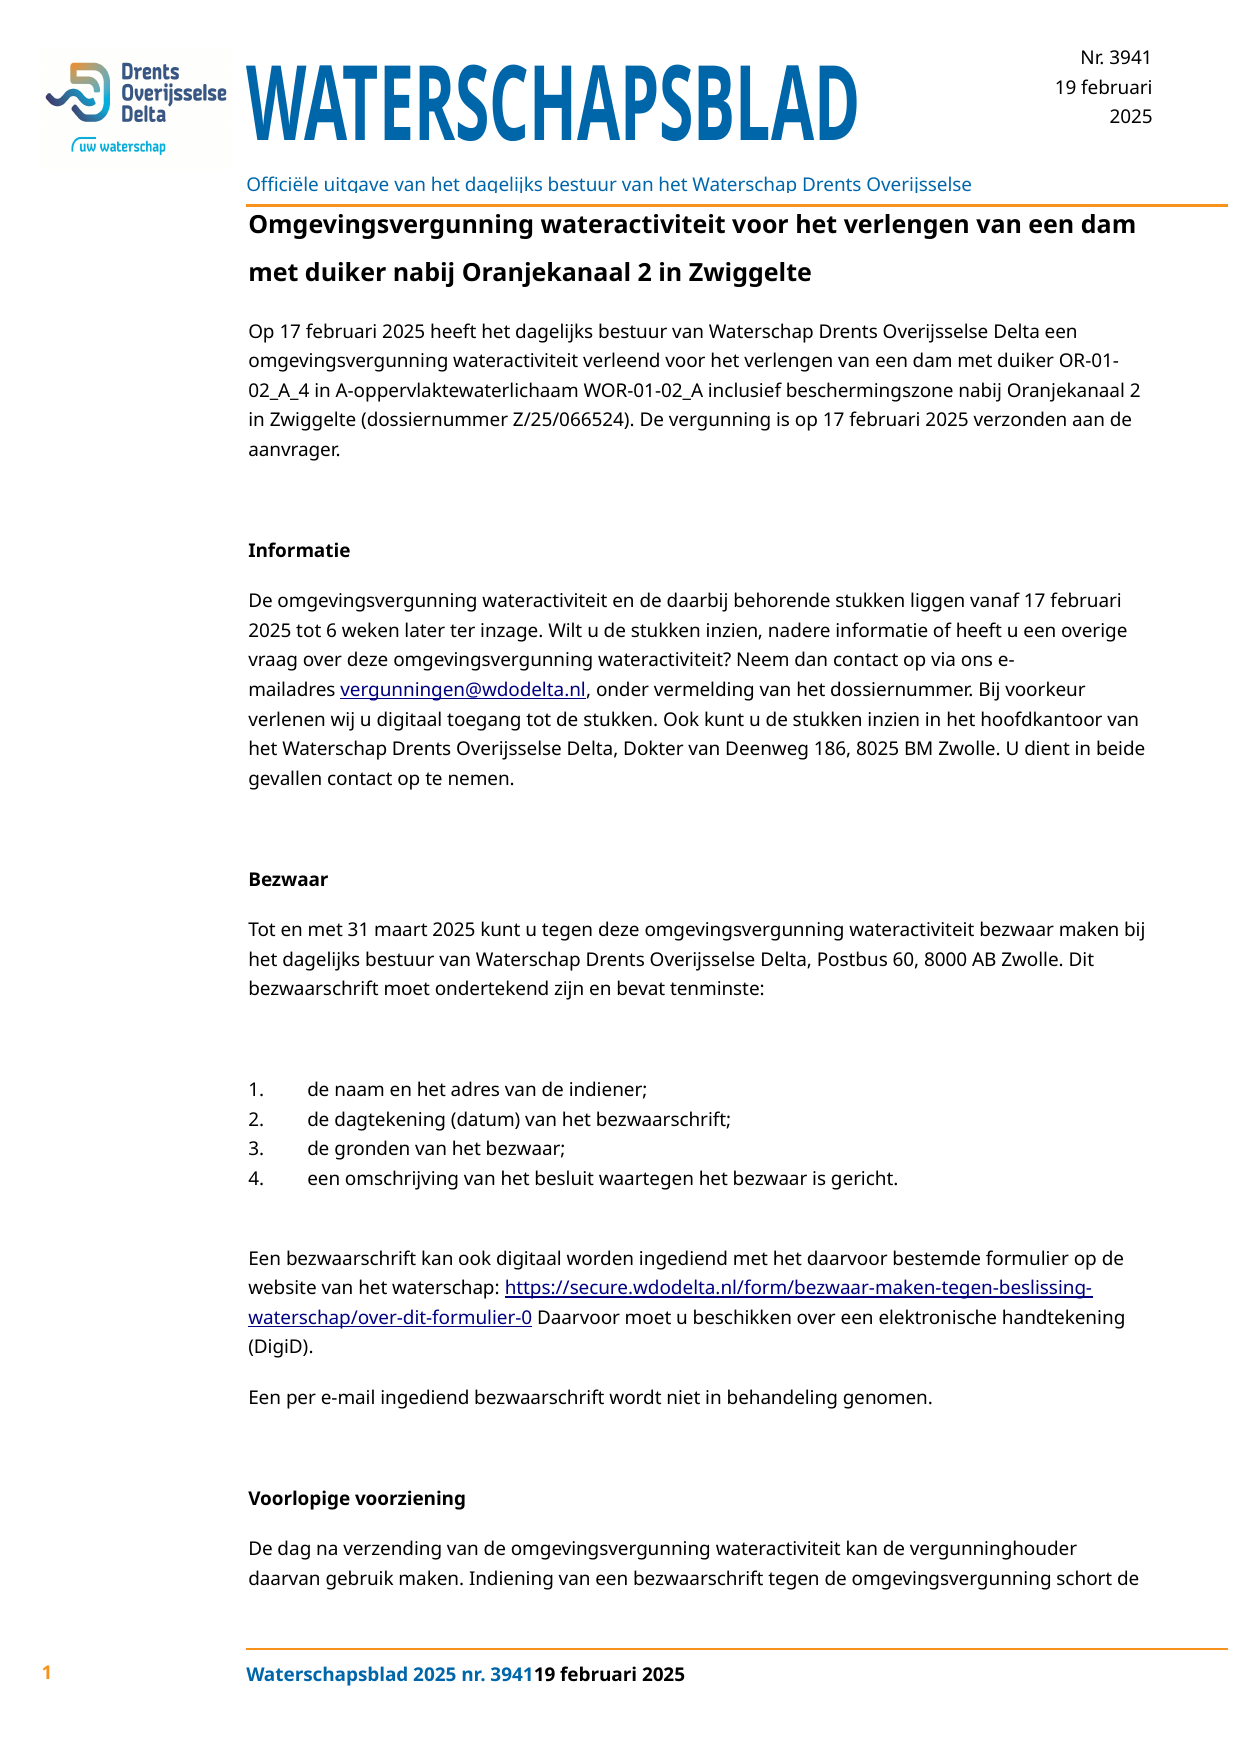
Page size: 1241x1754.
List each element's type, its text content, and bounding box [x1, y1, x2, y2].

text Een per e-mail ingediend bezwaarschrift wordt niet in behandeling genomen. [248, 1384, 1152, 1410]
text Informatie [248, 537, 1152, 563]
picture [41, 47, 231, 172]
text Op 17 februari 2025 heeft het dagelijks bestuur van Waterschap Drents Overijsselse Delta een omgevingsvergunning wateractiviteit verleend voor het verlengen van een dam met duiker OR-01-02_A_4 in A-oppervlaktewaterlichaam WOR-01-02_A inclusief beschermingszone nabij Oranjekanaal 2 in Zwiggelte (dossiernummer Z/25/066524). De vergunning is op 17 februari 2025 verzonden aan de aanvrager. [248, 318, 1152, 462]
text De omgevingsvergunning wateractiviteit en de daarbij behorende stukken liggen vanaf 17 februari 2025 tot 6 weken later ter inzage. Wilt u de stukken inzien, nadere informatie of heeft u een overige vraag over deze omgevingsvergunning wateractiviteit? Neem dan contact op via ons e-mailadres vergunningen@wdodelta.nl, onder vermelding van het dossiernummer. Bij voorkeur verlenen wij u digitaal toegang tot de stukken. Ook kunt u de stukken inzien in het hoofdkantoor van het Waterschap Drents Overijsselse Delta, Dokter van Deenweg 186, 8025 BM Zwolle. U dient in beide gevallen contact op te nemen. [248, 587, 1152, 791]
text Tot en met 31 maart 2025 kunt u tegen deze omgevingsvergunning wateractiviteit bezwaar maken bij het dagelijks bestuur van Waterschap Drents Overijsselse Delta, Postbus 60, 8000 AB Zwolle. Dit bezwaarschrift moet ondertekend zijn en bevat tenminste: [248, 916, 1152, 1001]
text Een bezwaarschrift kan ook digitaal worden ingediend met het daarvoor bestemde formulier op de website van het waterschap: https://secure.wdodelta.nl/form/bezwaar-maken-tegen-beslissing-waterschap/over-dit-formulier-0 Daarvoor moet u beschikken over een elektronische handtekening (DigiD). [248, 1245, 1152, 1359]
text Voorlopige voorziening [248, 1485, 1152, 1511]
list een omschrijving van het besluit waartegen het bezwaar is gericht. [248, 1165, 1152, 1191]
text De dag na verzending van de omgevingsvergunning wateractiviteit kan de vergunninghouder daarvan gebruik maken. Indiening van een bezwaarschrift tegen de omgevingsvergunning schort de [248, 1535, 1152, 1591]
list de naam en het adres van de indiener; [248, 1076, 1152, 1102]
list de gronden van het bezwaar; [248, 1135, 1152, 1161]
text Omgevingsvergunning wateractiviteit voor het verlengen van een dam met duiker nabij Oranjekanaal 2 in Zwiggelte [248, 207, 1152, 288]
list de dagtekening (datum) van het bezwaarschrift; [248, 1106, 1152, 1132]
text Bezwaar [248, 866, 1152, 892]
